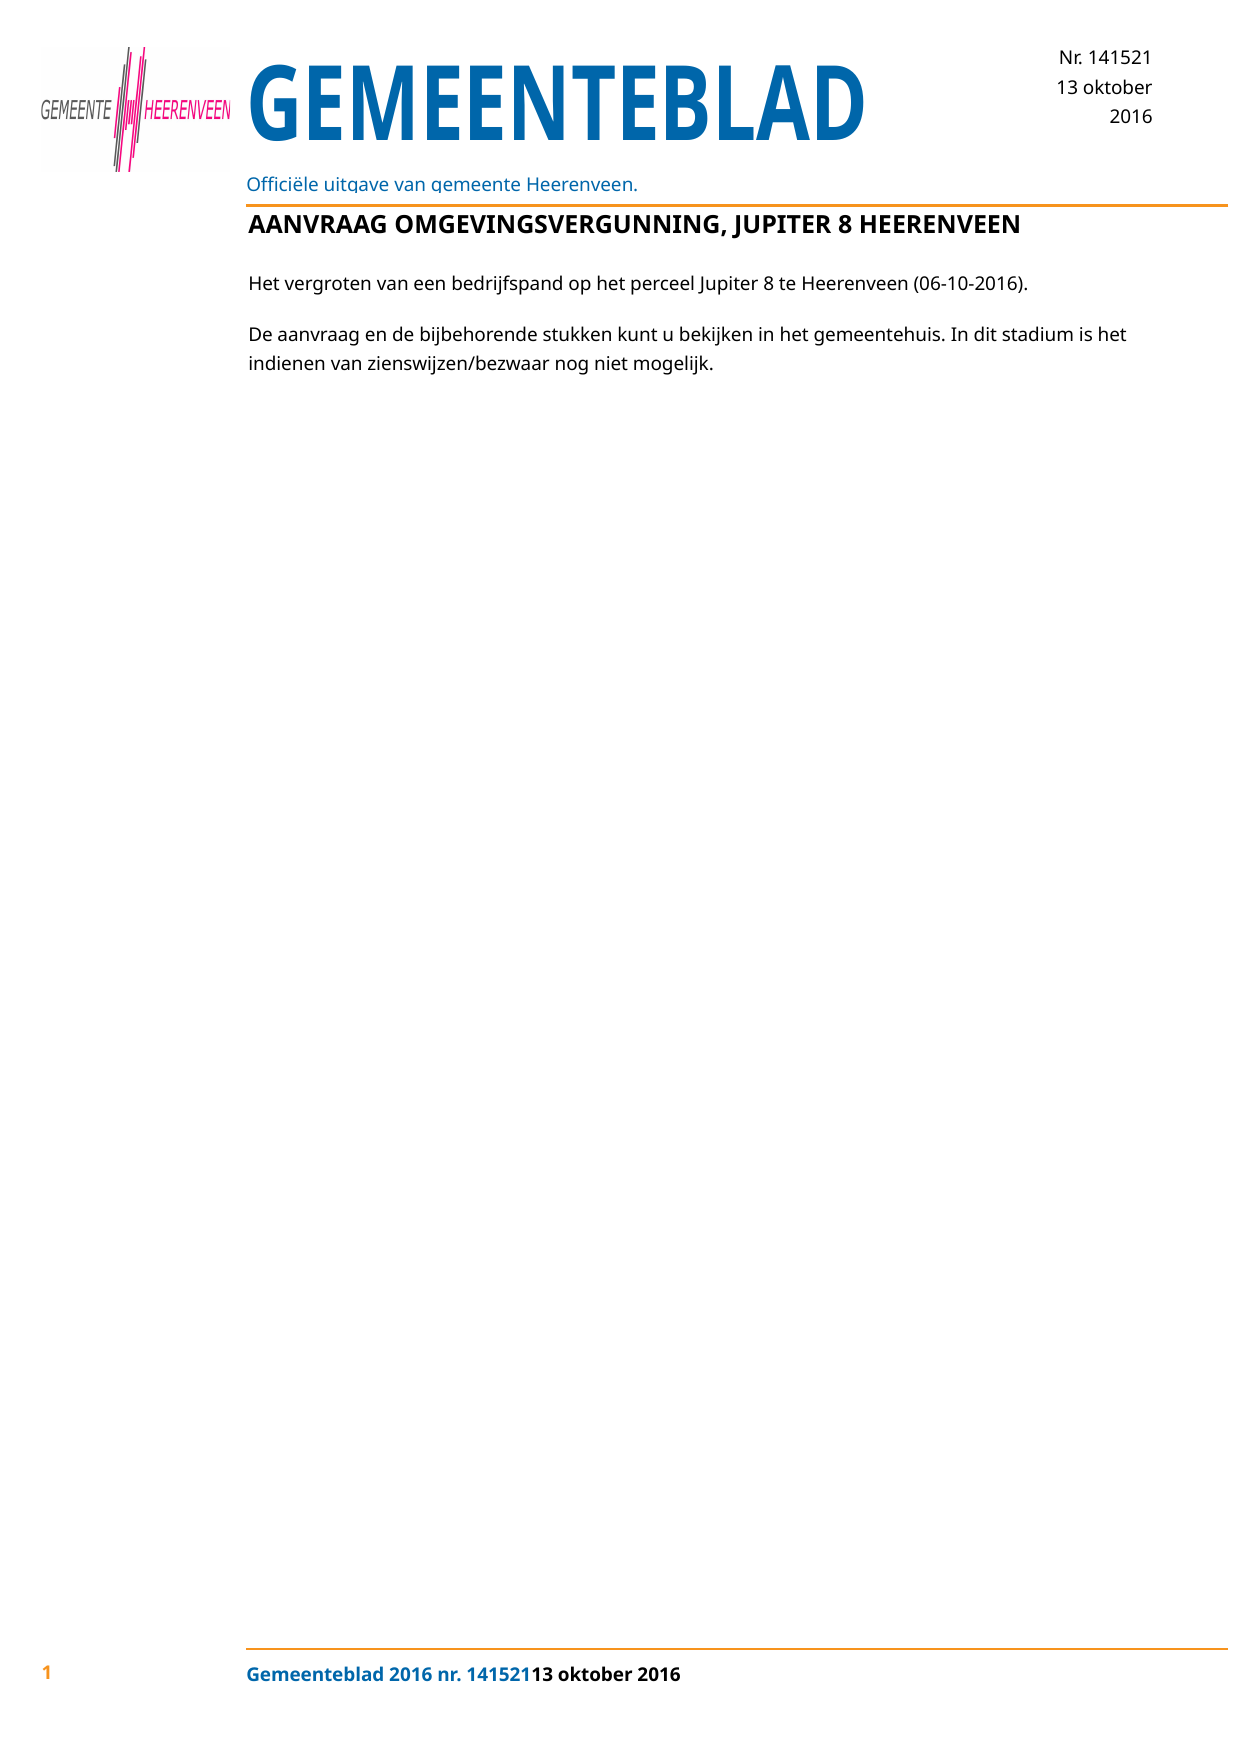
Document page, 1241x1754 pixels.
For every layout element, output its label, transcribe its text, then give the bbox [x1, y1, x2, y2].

text De aanvraag en de bijbehorende stukken kunt u bekijken in het gemeentehuis. In dit stadium is het indienen van zienswijzen/bezwaar nog niet mogelijk. [248, 321, 1152, 376]
text AANVRAAG OMGEVINGSVERGUNNING, JUPITER 8 HEERENVEEN [248, 207, 1152, 241]
picture [41, 47, 231, 172]
text Het vergroten van een bedrijfspand op het perceel Jupiter 8 te Heerenveen (06-10-2016). [248, 270, 1152, 296]
